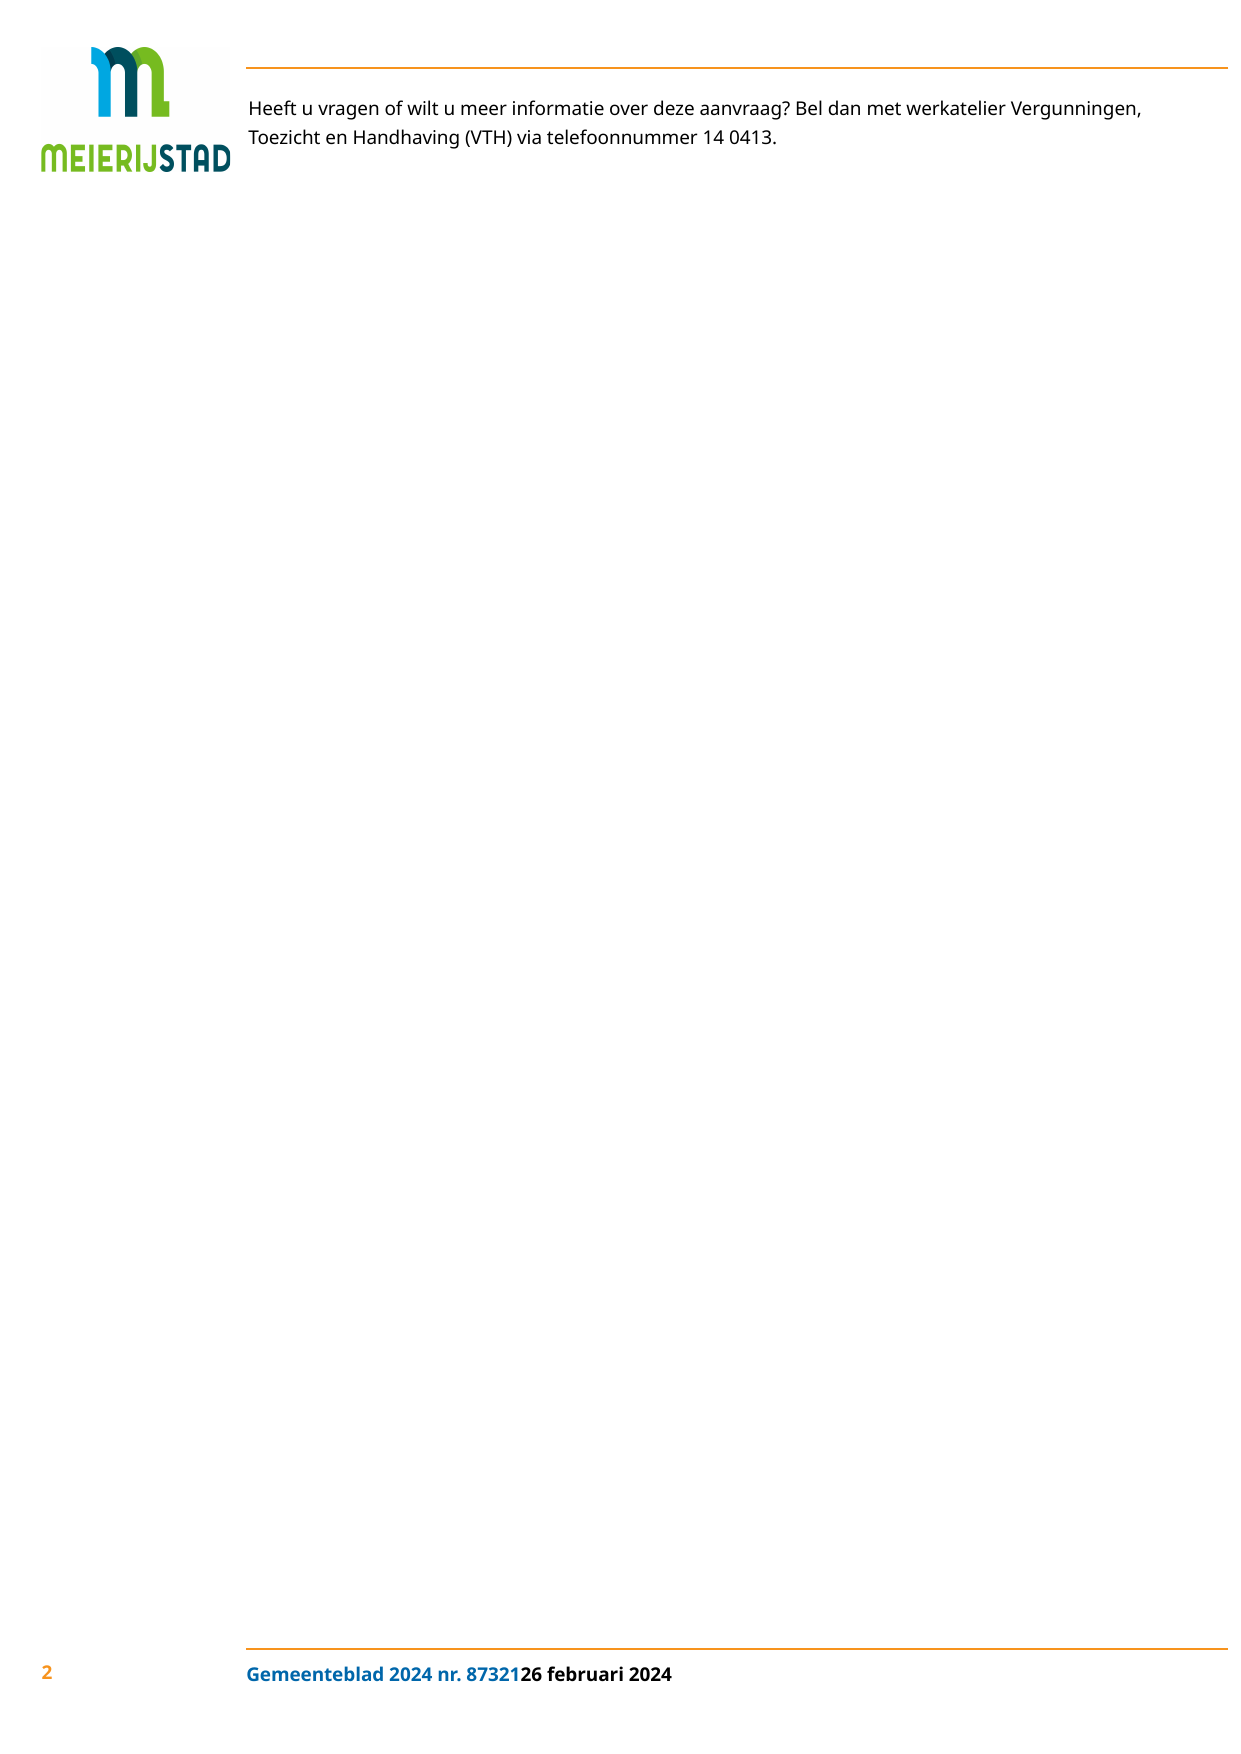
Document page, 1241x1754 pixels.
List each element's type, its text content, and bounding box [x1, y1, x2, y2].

picture [41, 47, 231, 172]
text Heeft u vragen of wilt u meer informatie over deze aanvraag? Bel dan met werkatelier Vergunningen, Toezicht en Handhaving (VTH) via telefoonnummer 14 0413. [248, 95, 1152, 150]
